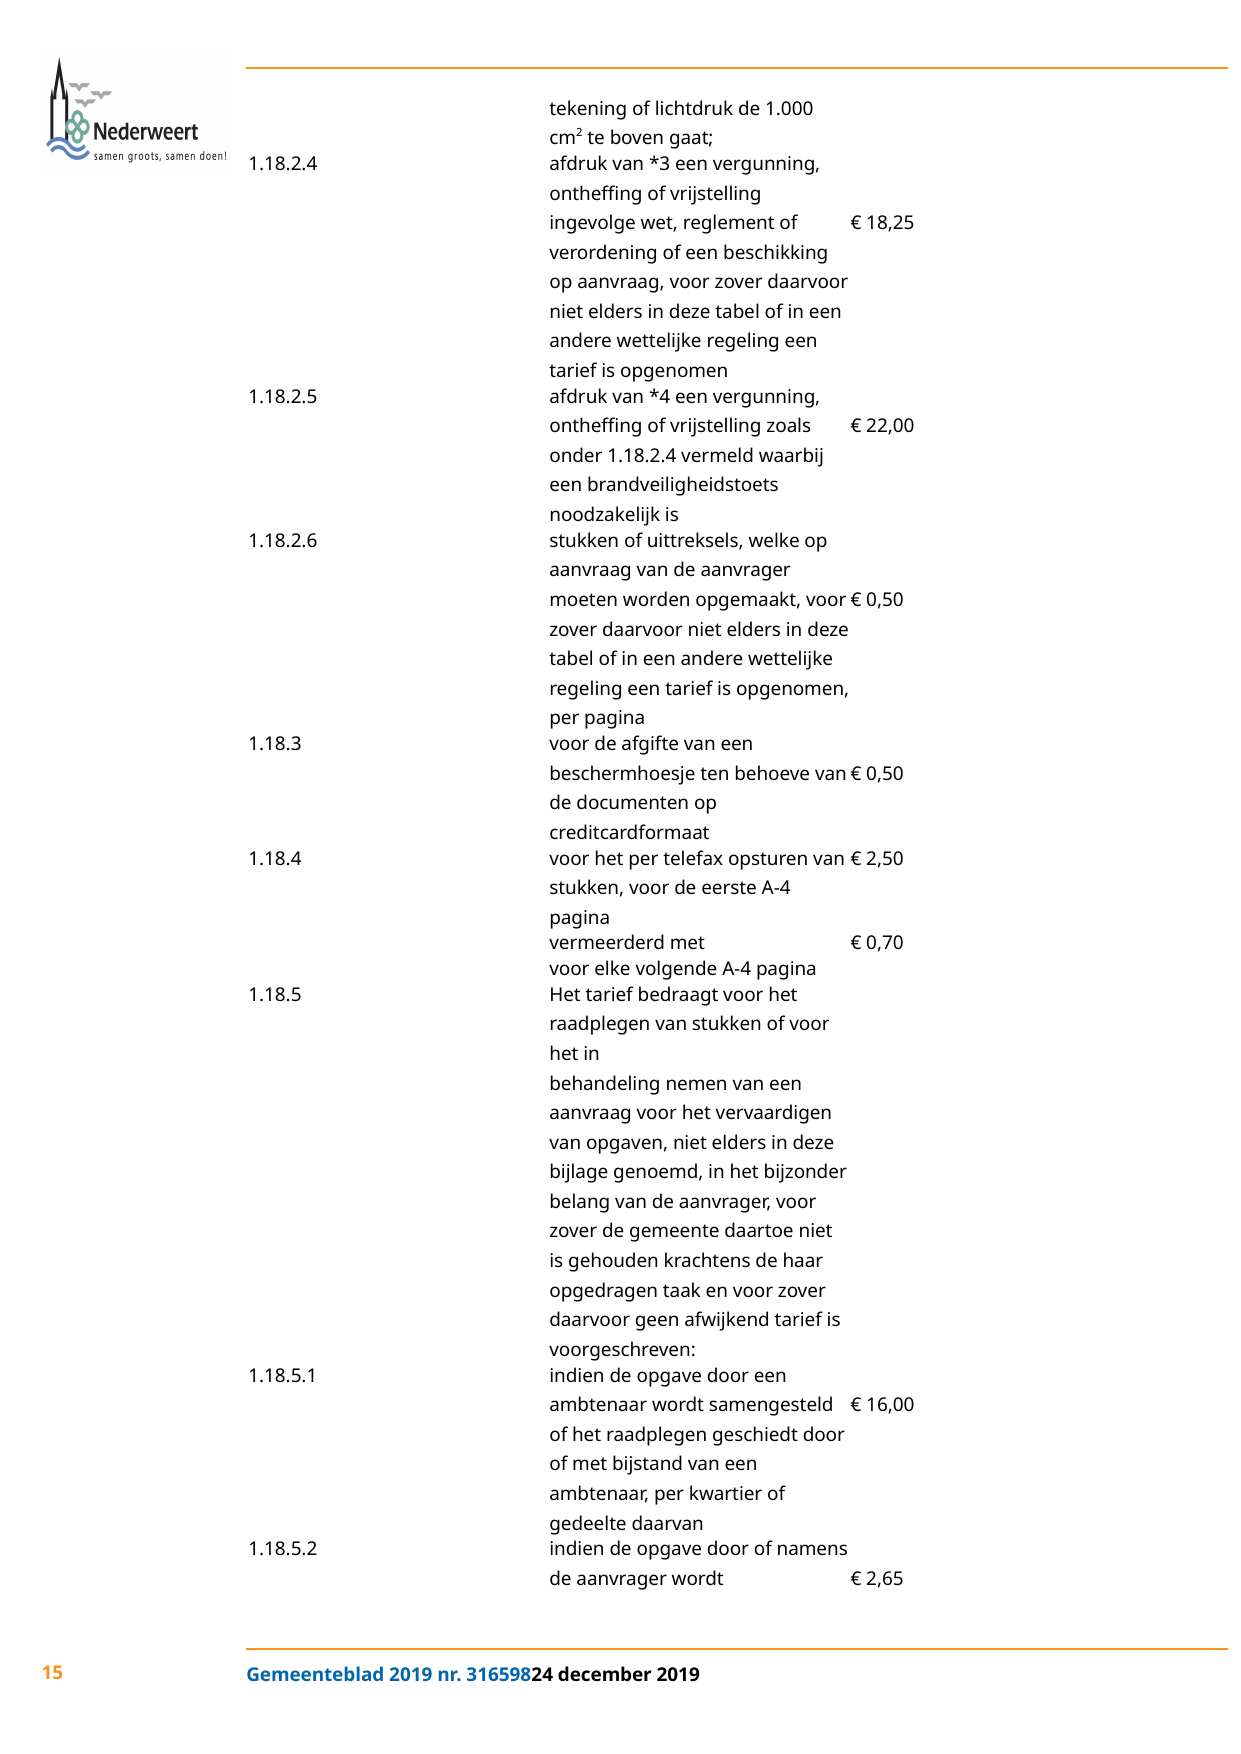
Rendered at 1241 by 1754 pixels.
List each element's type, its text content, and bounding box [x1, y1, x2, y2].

table_cell tekening of lichtdruk de 1.000 cm2 te boven gaat; [549, 95, 850, 150]
table_cell stukken of uittreksels, welke op aanvraag van de aanvrager moeten worden opgemaakt, voor zover daarvoor niet elders in deze tabel of in een andere wettelijke regeling een tarief is opgenomen, per pagina [549, 527, 850, 730]
table_cell € 18,25 [850, 150, 1152, 383]
table_cell vermeerderd met [549, 930, 850, 955]
table_cell 1.18.3 [248, 730, 549, 845]
table_cell 1.18.2.4 [248, 150, 549, 383]
table_cell [850, 955, 1152, 981]
table_cell € 22,00 [850, 383, 1152, 527]
table_cell € 2,65 [850, 1535, 1152, 1591]
table_cell [850, 981, 1152, 1362]
table_cell Het tarief bedraagt voor het raadplegen van stukken of voor het in behandeling nemen van een aanvraag voor het vervaardigen van opgaven, niet elders in deze bijlage genoemd, in het bijzonder belang van de aanvrager, voor zover de gemeente daartoe niet is gehouden krachtens de haar opgedragen taak en voor zover daarvoor geen afwijkend tarief is voorgeschreven: [549, 981, 850, 1362]
table_cell [248, 95, 549, 150]
table_cell € 0,50 [850, 527, 1152, 730]
table_cell afdruk van *4 een vergunning, ontheffing of vrijstelling zoals onder 1.18.2.4 vermeld waarbij een brandveiligheidstoets noodzakelijk is [549, 383, 850, 527]
picture [41, 47, 231, 172]
table_cell € 16,00 [850, 1362, 1152, 1535]
table_cell 1.18.5.1 [248, 1362, 549, 1535]
table_cell voor het per telefax opsturen van stukken, voor de eerste A-4 pagina [549, 845, 850, 929]
table_cell € 0,50 [850, 730, 1152, 845]
table_cell [248, 930, 549, 955]
table_cell [850, 95, 1152, 150]
table_cell € 2,50 [850, 845, 1152, 929]
table_cell voor de afgifte van een beschermhoesje ten behoeve van de documenten op creditcardformaat [549, 730, 850, 845]
table_cell € 0,70 [850, 930, 1152, 955]
table_cell 1.18.2.6 [248, 527, 549, 730]
table_cell 1.18.5.2 [248, 1535, 549, 1591]
table_cell [248, 955, 549, 981]
table_cell afdruk van *3 een vergunning, ontheffing of vrijstelling ingevolge wet, reglement of verordening of een beschikking op aanvraag, voor zover daarvoor niet elders in deze tabel of in een andere wettelijke regeling een tarief is opgenomen [549, 150, 850, 383]
table_cell 1.18.5 [248, 981, 549, 1362]
table_cell 1.18.4 [248, 845, 549, 929]
table_cell 1.18.2.5 [248, 383, 549, 527]
table_cell voor elke volgende A-4 pagina [549, 955, 850, 981]
table_cell indien de opgave door of namens de aanvrager wordt [549, 1535, 850, 1591]
table_cell indien de opgave door een ambtenaar wordt samengesteld of het raadplegen geschiedt door of met bijstand van een ambtenaar, per kwartier of gedeelte daarvan [549, 1362, 850, 1535]
